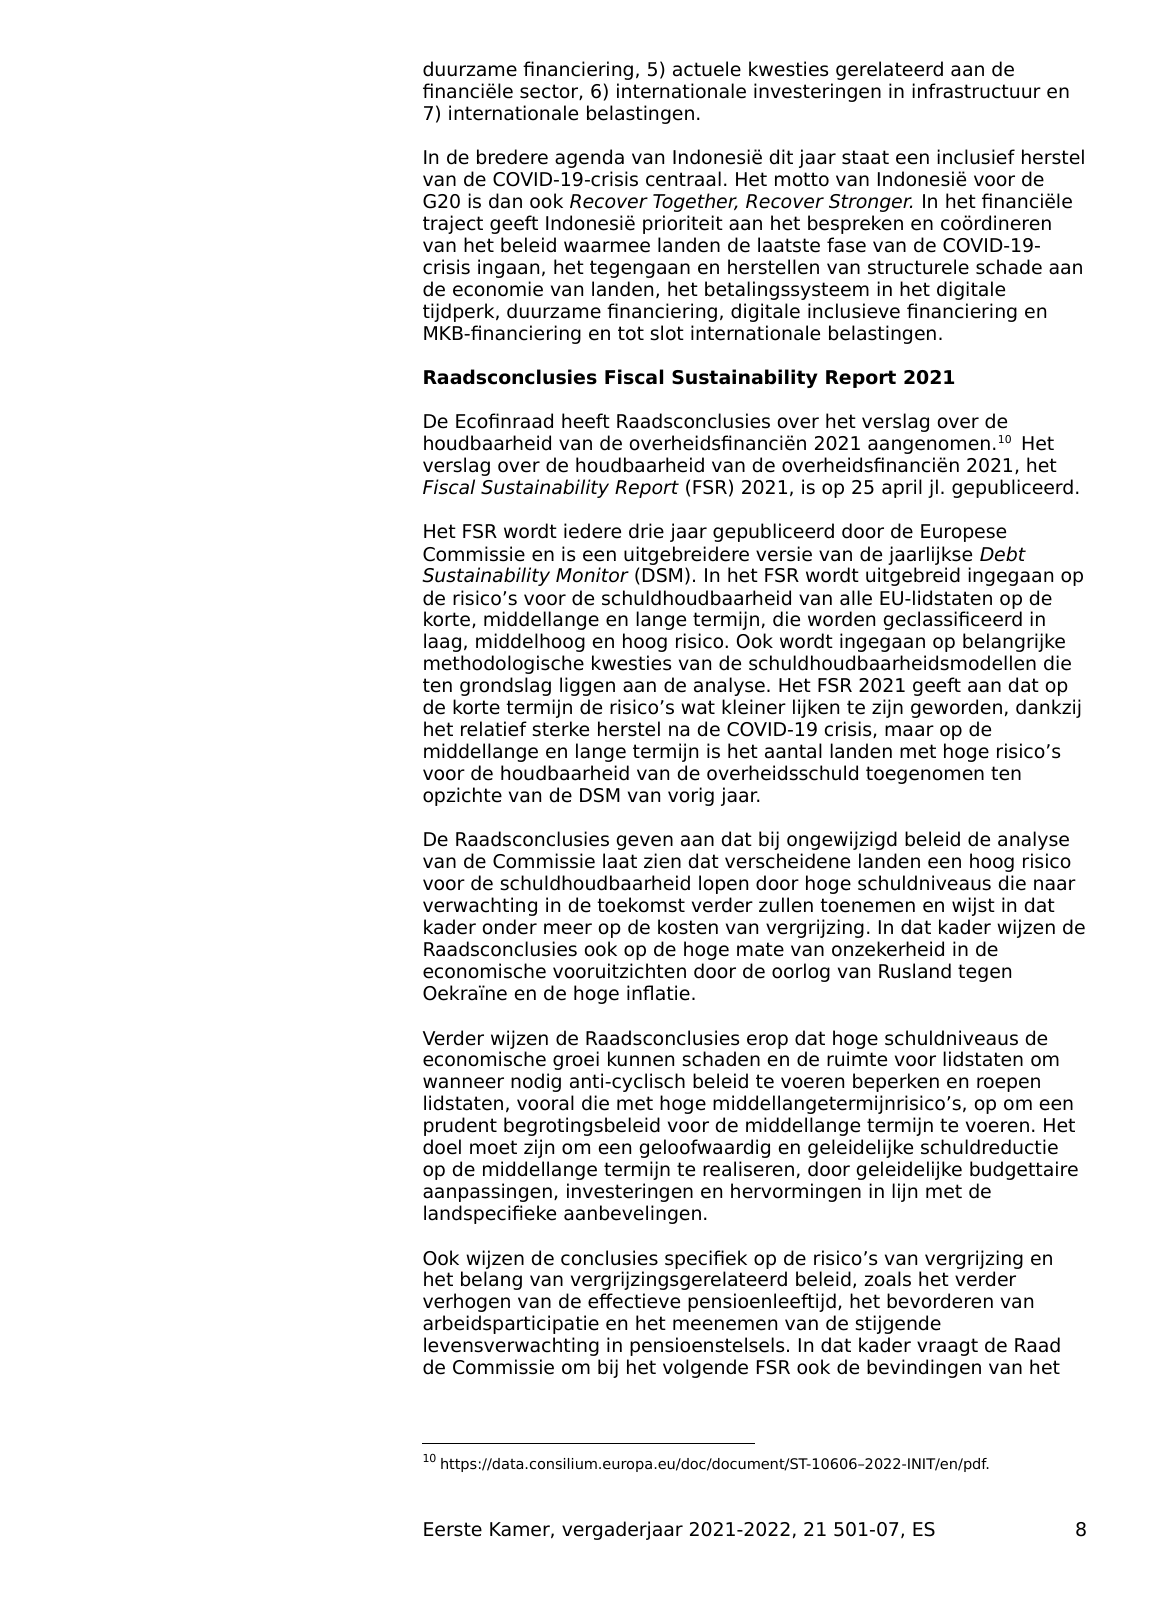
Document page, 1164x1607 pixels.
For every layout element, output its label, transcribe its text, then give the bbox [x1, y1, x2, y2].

text Het FSR wordt iedere drie jaar gepubliceerd door de Europese Commissie en is een uitgebreidere versie van de jaarlijkse Debt Sustainability Monitor (DSM). In het FSR wordt uitgebreid ingegaan op de risico’s voor de schuldhoudbaarheid van alle EU-lidstaten op de korte, middellange en lange termijn, die worden geclassificeerd in laag, middelhoog en hoog risico. Ook wordt ingegaan op belangrijke methodologische kwesties van de schuldhoudbaarheidsmodellen die ten grondslag liggen aan de analyse. Het FSR 2021 geeft aan dat op de korte termijn de risico’s wat kleiner lijken te zijn geworden, dankzij het relatief sterke herstel na de COVID-19 crisis, maar op de middellange en lange termijn is het aantal landen met hoge risico’s voor de houdbaarheid van de overheidsschuld toegenomen ten opzichte van de DSM van vorig jaar. [422, 521, 1087, 807]
text De Raadsconclusies geven aan dat bij ongewijzigd beleid de analyse van de Commissie laat zien dat verscheidene landen een hoog risico voor de schuldhoudbaarheid lopen door hoge schuldniveaus die naar verwachting in de toekomst verder zullen toenemen en wijst in dat kader onder meer op de kosten van vergrijzing. In dat kader wijzen de Raadsconclusies ook op de hoge mate van onzekerheid in de economische vooruitzichten door de oorlog van Rusland tegen Oekraïne en de hoge inflatie. [422, 829, 1087, 1005]
text Ook wijzen de conclusies specifiek op de risico’s van vergrijzing en het belang van vergrijzingsgerelateerd beleid, zoals het verder verhogen van de effectieve pensioenleeftijd, het bevorderen van arbeidsparticipatie en het meenemen van de stijgende levensverwachting in pensioenstelsels. In dat kader vraagt de Raad de Commissie om bij het volgende FSR ook de bevindingen van het [422, 1247, 1087, 1379]
text De Ecofinraad heeft Raadsconclusies over het verslag over de houdbaarheid van de overheidsfinanciën 2021 aangenomen. Het verslag over de houdbaarheid van de overheidsfinanciën 2021, het Fiscal Sustainability Report (FSR) 2021, is op 25 april jl. gepubliceerd. [422, 411, 1087, 499]
subtitle Raadsconclusies Fiscal Sustainability Report 2021 [422, 367, 1087, 389]
text In de bredere agenda van Indonesië dit jaar staat een inclusief herstel van de COVID-19-crisis centraal. Het motto van Indonesië voor de G20 is dan ook Recover Together, Recover Stronger. In het financiële traject geeft Indonesië prioriteit aan het bespreken en coördineren van het beleid waarmee landen de laatste fase van de COVID-19-crisis ingaan, het tegengaan en herstellen van structurele schade aan de economie van landen, het betalingssysteem in het digitale tijdperk, duurzame financiering, digitale inclusieve financiering en MKB-financiering en tot slot internationale belastingen. [422, 147, 1087, 345]
text duurzame financiering, 5) actuele kwesties gerelateerd aan de financiële sector, 6) internationale investeringen in infrastructuur en 7) internationale belastingen. [422, 59, 1087, 125]
text Verder wijzen de Raadsconclusies erop dat hoge schuldniveaus de economische groei kunnen schaden en de ruimte voor lidstaten om wanneer nodig anti-cyclisch beleid te voeren beperken en roepen lidstaten, vooral die met hoge middellangetermijnrisico’s, op om een prudent begrotingsbeleid voor de middellange termijn te voeren. Het doel moet zijn om een geloofwaardig en geleidelijke schuldreductie op de middellange termijn te realiseren, door geleidelijke budgettaire aanpassingen, investeringen en hervormingen in lijn met de landspecifieke aanbevelingen. [422, 1027, 1087, 1225]
text https://data.consilium.europa.eu/doc/document/ST-10606–2022-INIT/en/pdf. [422, 1452, 1087, 1474]
